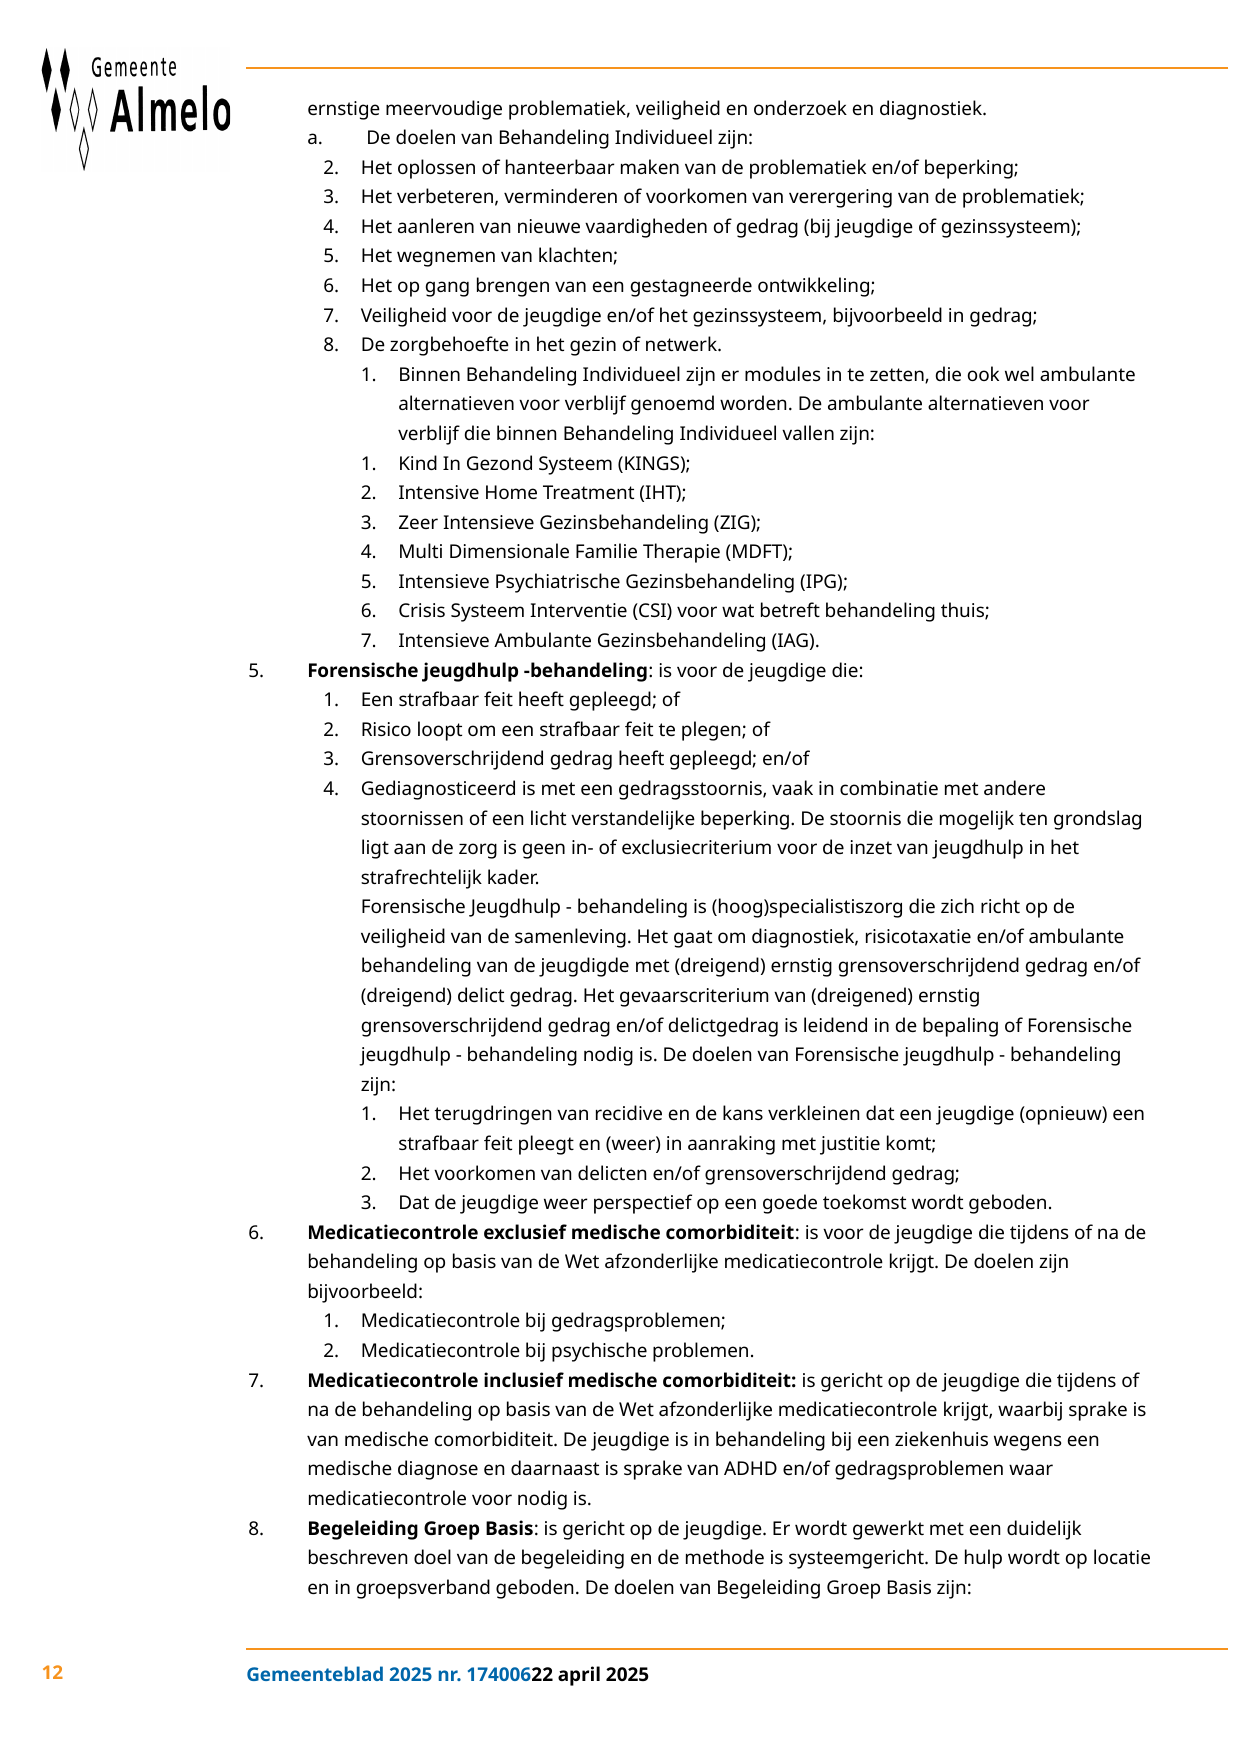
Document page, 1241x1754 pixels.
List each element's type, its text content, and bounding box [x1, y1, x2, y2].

list Medicatiecontrole inclusief medische comorbiditeit: is gericht op de jeugdige die tijdens of na de behandeling op basis van de Wet afzonderlijke medicatiecontrole krijgt, waarbij sprake is van medische comorbiditeit. De jeugdige is in behandeling bij een ziekenhuis wegens een medische diagnose en daarnaast is sprake van ADHD en/of gedragsproblemen waar medicatiecontrole voor nodig is. [248, 1367, 1152, 1511]
list Het terugdringen van recidive en de kans verkleinen dat een jeugdige (opnieuw) een strafbaar feit pleegt en (weer) in aanraking met justitie komt; [361, 1101, 1152, 1156]
list Het aanleren van nieuwe vaardigheden of gedrag (bij jeugdige of gezinssysteem); [323, 213, 1152, 239]
list Het op gang brengen van een gestagneerde ontwikkeling; [323, 272, 1152, 298]
list Medicatiecontrole bij gedragsproblemen; [323, 1308, 1152, 1333]
picture [41, 47, 231, 172]
list Medicatiecontrole bij psychische problemen. [323, 1337, 1152, 1363]
list Kind In Gezond Systeem (KINGS); [361, 450, 1152, 476]
list Risico loopt om een strafbaar feit te plegen; of [323, 716, 1152, 742]
list Intensieve Psychiatrische Gezinsbehandeling (IPG); [361, 568, 1152, 594]
list Multi Dimensionale Familie Therapie (MDFT); [361, 538, 1152, 564]
list De zorgbehoefte in het gezin of netwerk. [323, 331, 1152, 357]
list Dat de jeugdige weer perspectief op een goede toekomst wordt geboden. [361, 1189, 1152, 1215]
list Medicatiecontrole exclusief medische comorbiditeit: is voor de jeugdige die tijdens of na de behandeling op basis van de Wet afzonderlijke medicatiecontrole krijgt. De doelen zijn bijvoorbeeld: [248, 1219, 1152, 1304]
list Gediagnosticeerd is met een gedragsstoornis, vaak in combinatie met andere stoornissen of een licht verstandelijke beperking. De stoornis die mogelijk ten grondslag ligt aan de zorg is geen in- of exclusiecriterium voor de inzet van jeugdhulp in het strafrechtelijk kader. [323, 775, 1152, 890]
list Forensische jeugdhulp -behandeling: is voor de jeugdige die: [248, 657, 1152, 683]
list Het oplossen of hanteerbaar maken van de problematiek en/of beperking; [323, 154, 1152, 180]
list Crisis Systeem Interventie (CSI) voor wat betreft behandeling thuis; [361, 598, 1152, 623]
list Begeleiding Groep Basis: is gericht op de jeugdige. Er wordt gewerkt met een duidelijk beschreven doel van de begeleiding en de methode is systeemgericht. De hulp wordt op locatie en in groepsverband geboden. De doelen van Begeleiding Groep Basis zijn: [248, 1515, 1152, 1600]
list Het verbeteren, verminderen of voorkomen van verergering van de problematiek; [323, 183, 1152, 209]
list Grensoverschrijdend gedrag heeft gepleegd; en/of [323, 746, 1152, 771]
list Het voorkomen van delicten en/of grensoverschrijdend gedrag; [361, 1160, 1152, 1186]
list Zeer Intensieve Gezinsbehandeling (ZIG); [361, 509, 1152, 535]
list Binnen Behandeling Individueel zijn er modules in te zetten, die ook wel ambulante alternatieven voor verblijf genoemd worden. De ambulante alternatieven voor verblijf die binnen Behandeling Individueel vallen zijn: [361, 361, 1152, 446]
list Intensive Home Treatment (IHT); [361, 479, 1152, 505]
list Intensieve Ambulante Gezinsbehandeling (IAG). [361, 627, 1152, 653]
list Het wegnemen van klachten; [323, 243, 1152, 268]
list Veiligheid voor de jeugdige en/of het gezinssysteem, bijvoorbeeld in gedrag; [323, 302, 1152, 328]
list Forensische Jeugdhulp - behandeling is (hoog)specialistiszorg die zich richt op de veiligheid van de samenleving. Het gaat om diagnostiek, risicotaxatie en/of ambulante behandeling van de jeugdigde met (dreigend) ernstig grensoverschrijdend gedrag en/of (dreigend) delict gedrag. Het gevaarscriterium van (dreigened) ernstig grensoverschrijdend gedrag en/of delictgedrag is leidend in de bepaling of Forensische jeugdhulp - behandeling nodig is. De doelen van Forensische jeugdhulp - behandeling zijn: [323, 893, 1152, 1097]
list ernstige meervoudige problematiek, veiligheid en onderzoek en diagnostiek. [248, 95, 1152, 121]
list De doelen van Behandeling Individueel zijn: [307, 124, 1152, 150]
list Een strafbaar feit heeft gepleegd; of [323, 686, 1152, 712]
